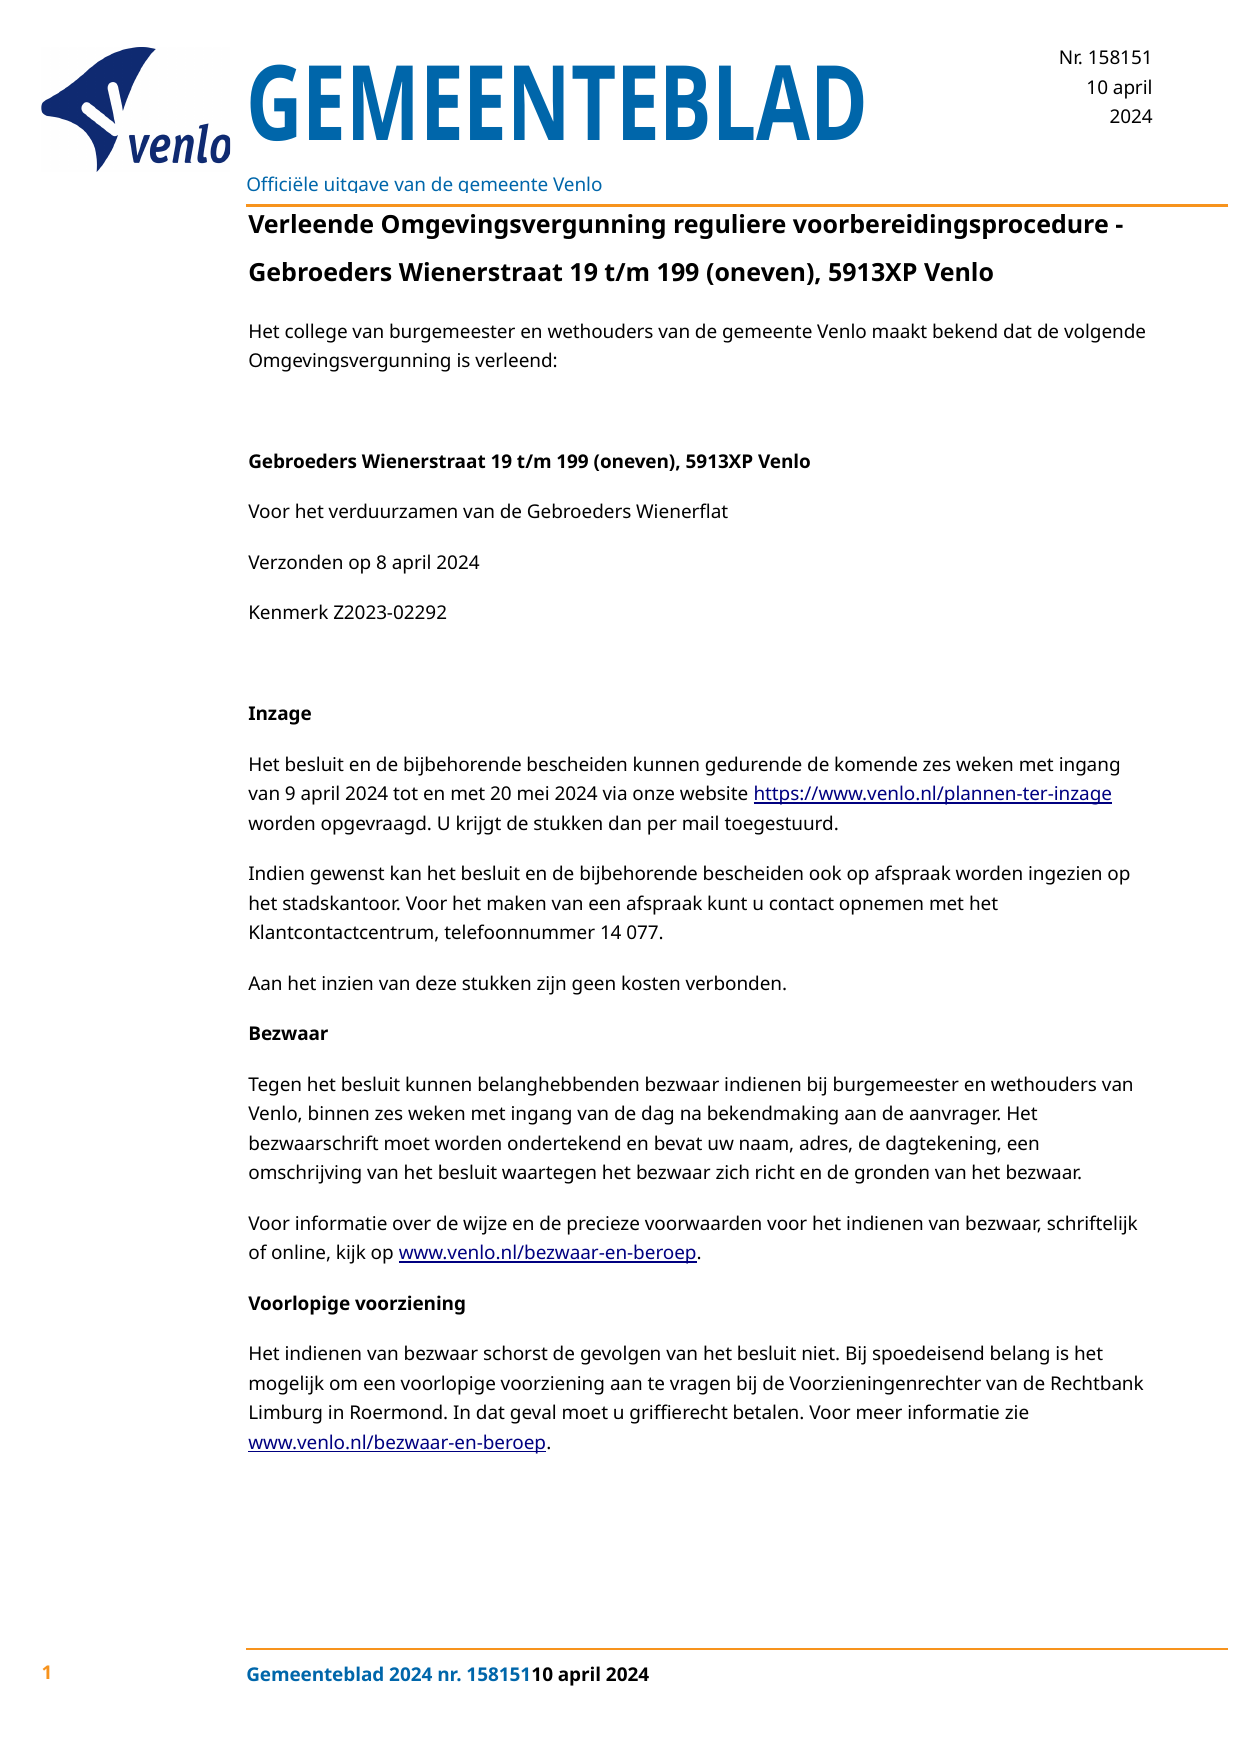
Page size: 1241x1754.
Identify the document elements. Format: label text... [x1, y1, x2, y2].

text Tegen het besluit kunnen belanghebbenden bezwaar indienen bij burgemeester en wethouders van Venlo, binnen zes weken met ingang van de dag na bekendmaking aan de aanvrager. Het bezwaarschrift moet worden ondertekend en bevat uw naam, adres, de dagtekening, een omschrijving van het besluit waartegen het bezwaar zich richt en de gronden van het bezwaar. [248, 1071, 1152, 1185]
text Inzage [248, 700, 1152, 726]
text Voor informatie over de wijze en de precieze voorwaarden voor het indienen van bezwaar, schriftelijk of online, kijk op www.venlo.nl/bezwaar-en-beroep. [248, 1210, 1152, 1265]
text Indien gewenst kan het besluit en de bijbehorende bescheiden ook op afspraak worden ingezien op het stadskantoor. Voor het maken van een afspraak kunt u contact opnemen met het Klantcontactcentrum, telefoonnummer 14 077. [248, 860, 1152, 945]
text Voor het verduurzamen van de Gebroeders Wienerflat [248, 499, 1152, 524]
picture [41, 47, 231, 172]
text Bezwaar [248, 1020, 1152, 1046]
text Voorlopige voorziening [248, 1290, 1152, 1316]
text Gebroeders Wienerstraat 19 t/m 199 (oneven), 5913XP Venlo [248, 448, 1152, 474]
text Aan het inzien van deze stukken zijn geen kosten verbonden. [248, 970, 1152, 996]
text Kenmerk Z2023-02292 [248, 599, 1152, 625]
text Verzonden op 8 april 2024 [248, 549, 1152, 575]
text Het college van burgemeester en wethouders van de gemeente Venlo maakt bekend dat de volgende Omgevingsvergunning is verleend: [248, 318, 1152, 373]
text Het indienen van bezwaar schorst de gevolgen van het besluit niet. Bij spoedeisend belang is het mogelijk om een voorlopige voorziening aan te vragen bij de Voorzieningenrechter van de Rechtbank Limburg in Roermond. In dat geval moet u griffierecht betalen. Voor meer informatie zie www.venlo.nl/bezwaar-en-beroep. [248, 1340, 1152, 1455]
text Verleende Omgevingsvergunning reguliere voorbereidingsprocedure - Gebroeders Wienerstraat 19 t/m 199 (oneven), 5913XP Venlo [248, 207, 1152, 288]
text Het besluit en de bijbehorende bescheiden kunnen gedurende de komende zes weken met ingang van 9 april 2024 tot en met 20 mei 2024 via onze website https://www.venlo.nl/plannen-ter-inzage worden opgevraagd. U krijgt de stukken dan per mail toegestuurd. [248, 751, 1152, 836]
